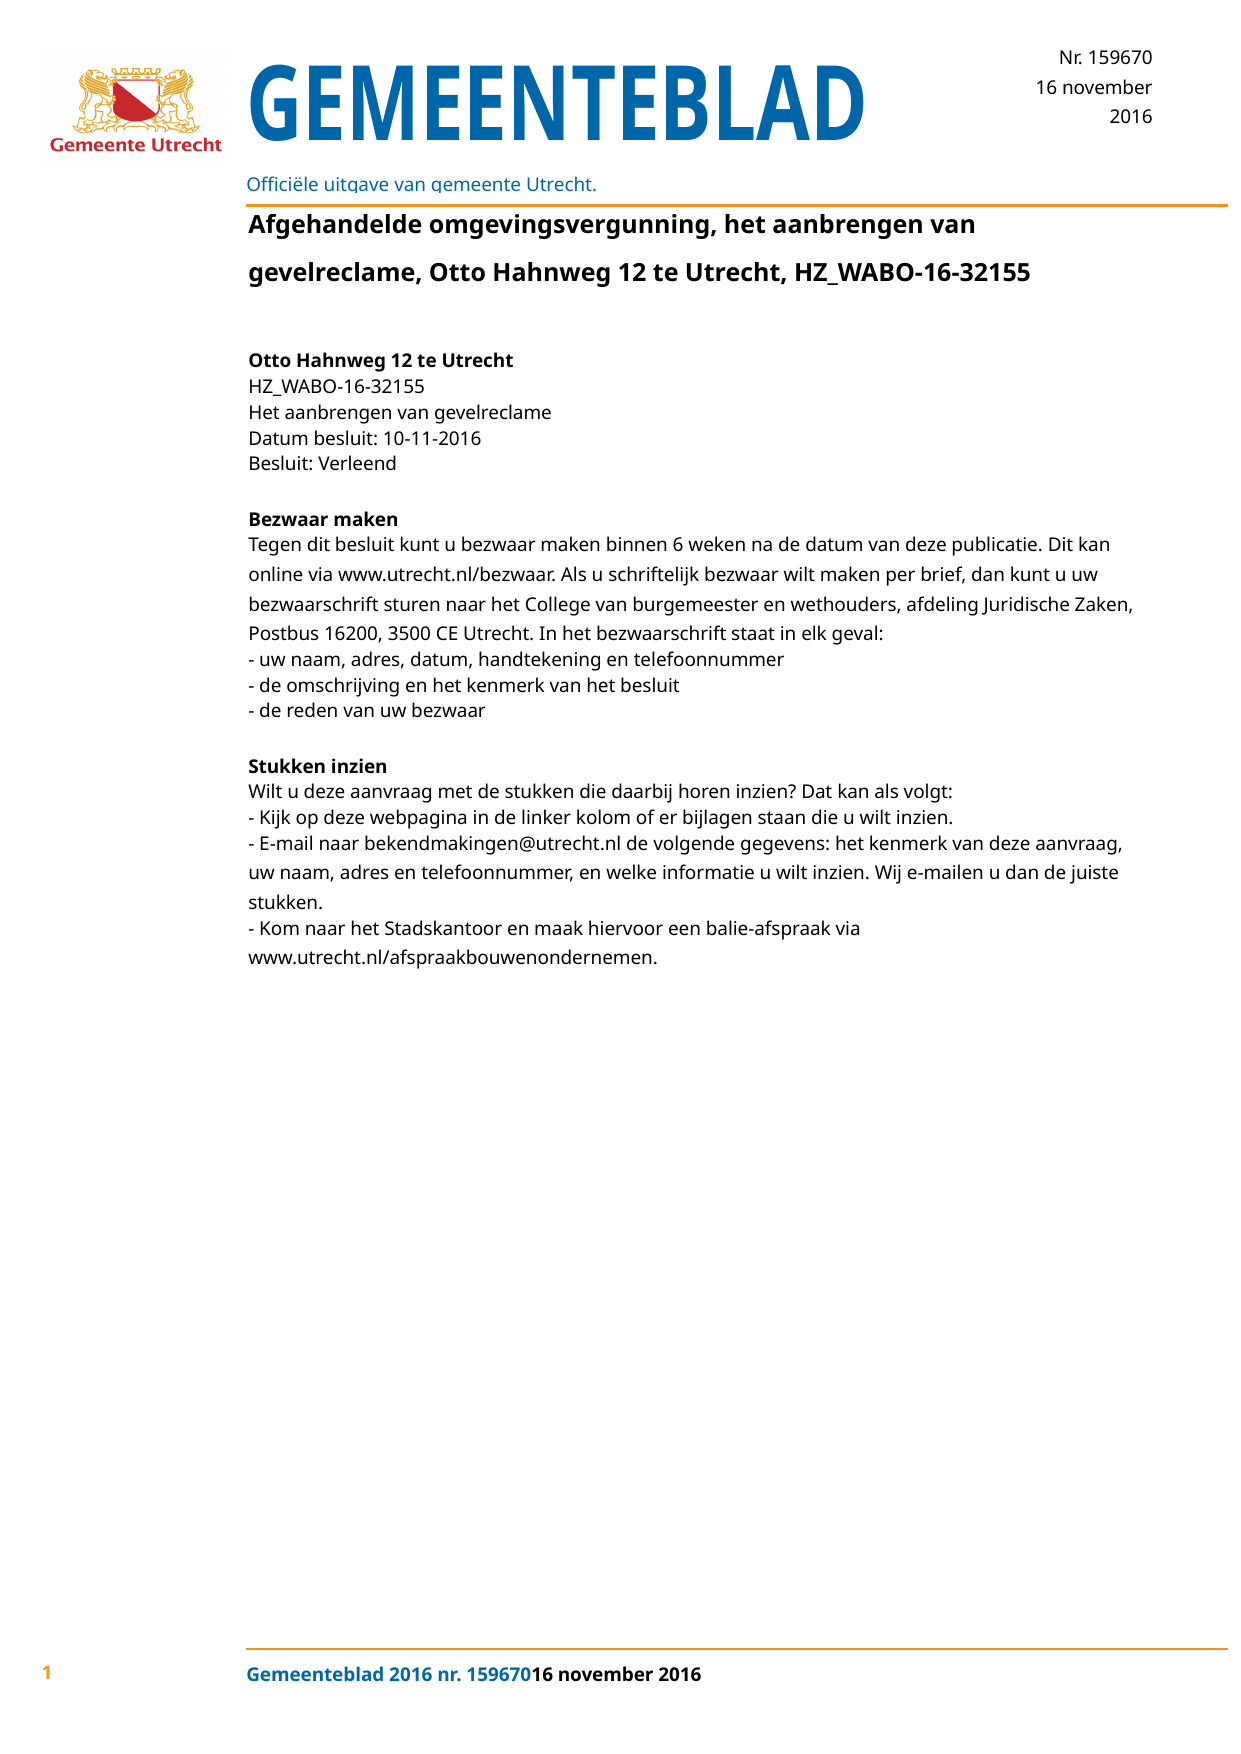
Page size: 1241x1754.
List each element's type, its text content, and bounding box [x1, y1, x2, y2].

table_cell - de reden van uw bezwaar [248, 698, 1152, 753]
table_cell - Kom naar het Stadskantoor en maak hiervoor een balie-afspraak via www.utrecht.nl/afspraakbouwenondernemen. [248, 915, 1152, 970]
table_cell Stukken inzien [248, 753, 1152, 778]
table_cell Bezwaar maken [248, 506, 1152, 532]
table_cell Besluit: Verleend [248, 451, 1152, 506]
table_cell - uw naam, adres, datum, handtekening en telefoonnummer [248, 646, 1152, 672]
table_cell Tegen dit besluit kunt u bezwaar maken binnen 6 weken na de datum van deze publicatie. Dit kan online via www.utrecht.nl/bezwaar. Als u schriftelijk bezwaar wilt maken per brief, dan kunt u uw bezwaarschrift sturen naar het College van burgemeester en wethouders, afdeling Juridische Zaken, Postbus 16200, 3500 CE Utrecht. In het bezwaarschrift staat in elk geval: [248, 532, 1152, 646]
text Afgehandelde omgevingsvergunning, het aanbrengen van gevelreclame, Otto Hahnweg 12 te Utrecht, HZ_WABO-16-32155 [248, 207, 1152, 288]
table_cell Wilt u deze aanvraag met de stukken die daarbij horen inzien? Dat kan als volgt: [248, 779, 1152, 804]
table_header Otto Hahnweg 12 te Utrecht [248, 348, 1152, 373]
table_cell - E-mail naar bekendmakingen@utrecht.nl de volgende gegevens: het kenmerk van deze aanvraag, uw naam, adres en telefoonnummer, en welke informatie u wilt inzien. Wij e-mailen u dan de juiste stukken. [248, 830, 1152, 915]
table_cell Datum besluit: 10-11-2016 [248, 425, 1152, 451]
table_cell HZ_WABO-16-32155 [248, 373, 1152, 399]
table_cell Het aanbrengen van gevelreclame [248, 399, 1152, 425]
picture [41, 47, 231, 172]
table_cell - de omschrijving en het kenmerk van het besluit [248, 672, 1152, 697]
table_cell - Kijk op deze webpagina in de linker kolom of er bijlagen staan die u wilt inzien. [248, 804, 1152, 830]
